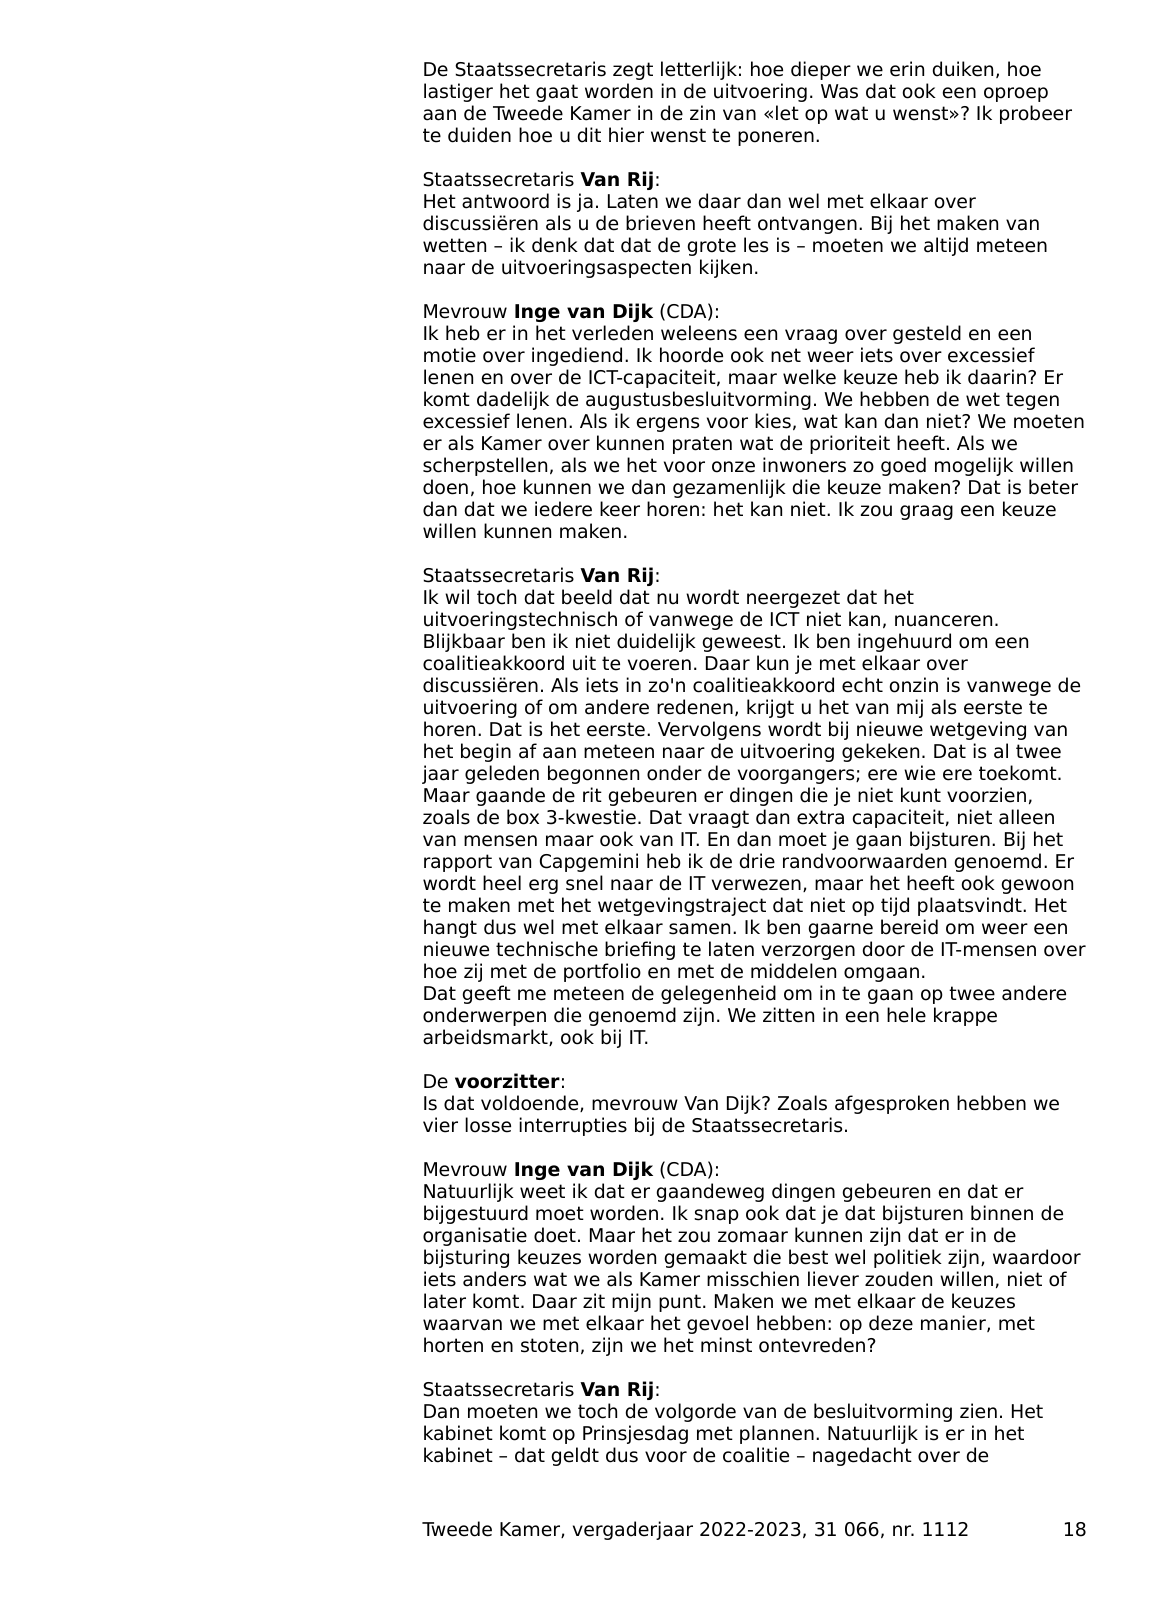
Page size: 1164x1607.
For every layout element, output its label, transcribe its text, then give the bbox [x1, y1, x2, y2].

text Dat geeft me meteen de gelegenheid om in te gaan op twee andere onderwerpen die genoemd zijn. We zitten in een hele krappe arbeidsmarkt, ook bij IT. [422, 983, 1087, 1049]
text Is dat voldoende, mevrouw Van Dijk? Zoals afgesproken hebben we vier losse interrupties bij de Staatssecretaris. [422, 1093, 1087, 1137]
text Mevrouw Inge van Dijk (CDA): [422, 1159, 1087, 1181]
text Staatssecretaris Van Rij: [422, 565, 1087, 587]
text Staatssecretaris Van Rij: [422, 1379, 1087, 1401]
text Ik wil toch dat beeld dat nu wordt neergezet dat het uitvoeringstechnisch of vanwege de ICT niet kan, nuanceren. Blijkbaar ben ik niet duidelijk geweest. Ik ben ingehuurd om een coalitieakkoord uit te voeren. Daar kun je met elkaar over discussiëren. Als iets in zo'n coalitieakkoord echt onzin is vanwege de uitvoering of om andere redenen, krijgt u het van mij als eerste te horen. Dat is het eerste. Vervolgens wordt bij nieuwe wetgeving van het begin af aan meteen naar de uitvoering gekeken. Dat is al twee jaar geleden begonnen onder de voorgangers; ere wie ere toekomt. Maar gaande de rit gebeuren er dingen die je niet kunt voorzien, zoals de box 3-kwestie. Dat vraagt dan extra capaciteit, niet alleen van mensen maar ook van IT. En dan moet je gaan bijsturen. Bij het rapport van Capgemini heb ik de drie randvoorwaarden genoemd. Er wordt heel erg snel naar de IT verwezen, maar het heeft ook gewoon te maken met het wetgevingstraject dat niet op tijd plaatsvindt. Het hangt dus wel met elkaar samen. Ik ben gaarne bereid om weer een nieuwe technische briefing te laten verzorgen door de IT-mensen over hoe zij met de portfolio en met de middelen omgaan. [422, 587, 1087, 983]
text Natuurlijk weet ik dat er gaandeweg dingen gebeuren en dat er bijgestuurd moet worden. Ik snap ook dat je dat bijsturen binnen de organisatie doet. Maar het zou zomaar kunnen zijn dat er in de bijsturing keuzes worden gemaakt die best wel politiek zijn, waardoor iets anders wat we als Kamer misschien liever zouden willen, niet of later komt. Daar zit mijn punt. Maken we met elkaar de keuzes waarvan we met elkaar het gevoel hebben: op deze manier, met horten en stoten, zijn we het minst ontevreden? [422, 1181, 1087, 1357]
text Staatssecretaris Van Rij: [422, 169, 1087, 191]
text Ik heb er in het verleden weleens een vraag over gesteld en een motie over ingediend. Ik hoorde ook net weer iets over excessief lenen en over de ICT-capaciteit, maar welke keuze heb ik daarin? Er komt dadelijk de augustusbesluitvorming. We hebben de wet tegen excessief lenen. Als ik ergens voor kies, wat kan dan niet? We moeten er als Kamer over kunnen praten wat de prioriteit heeft. Als we scherpstellen, als we het voor onze inwoners zo goed mogelijk willen doen, hoe kunnen we dan gezamenlijk die keuze maken? Dat is beter dan dat we iedere keer horen: het kan niet. Ik zou graag een keuze willen kunnen maken. [422, 323, 1087, 543]
text Dan moeten we toch de volgorde van de besluitvorming zien. Het kabinet komt op Prinsjesdag met plannen. Natuurlijk is er in het kabinet – dat geldt dus voor de coalitie – nagedacht over de [422, 1401, 1087, 1467]
text Mevrouw Inge van Dijk (CDA): [422, 301, 1087, 323]
text De Staatssecretaris zegt letterlijk: hoe dieper we erin duiken, hoe lastiger het gaat worden in de uitvoering. Was dat ook een oproep aan de Tweede Kamer in de zin van «let op wat u wenst»? Ik probeer te duiden hoe u dit hier wenst te poneren. [422, 59, 1087, 147]
text De voorzitter: [422, 1071, 1087, 1093]
text Het antwoord is ja. Laten we daar dan wel met elkaar over discussiëren als u de brieven heeft ontvangen. Bij het maken van wetten – ik denk dat dat de grote les is – moeten we altijd meteen naar de uitvoeringsaspecten kijken. [422, 191, 1087, 279]
